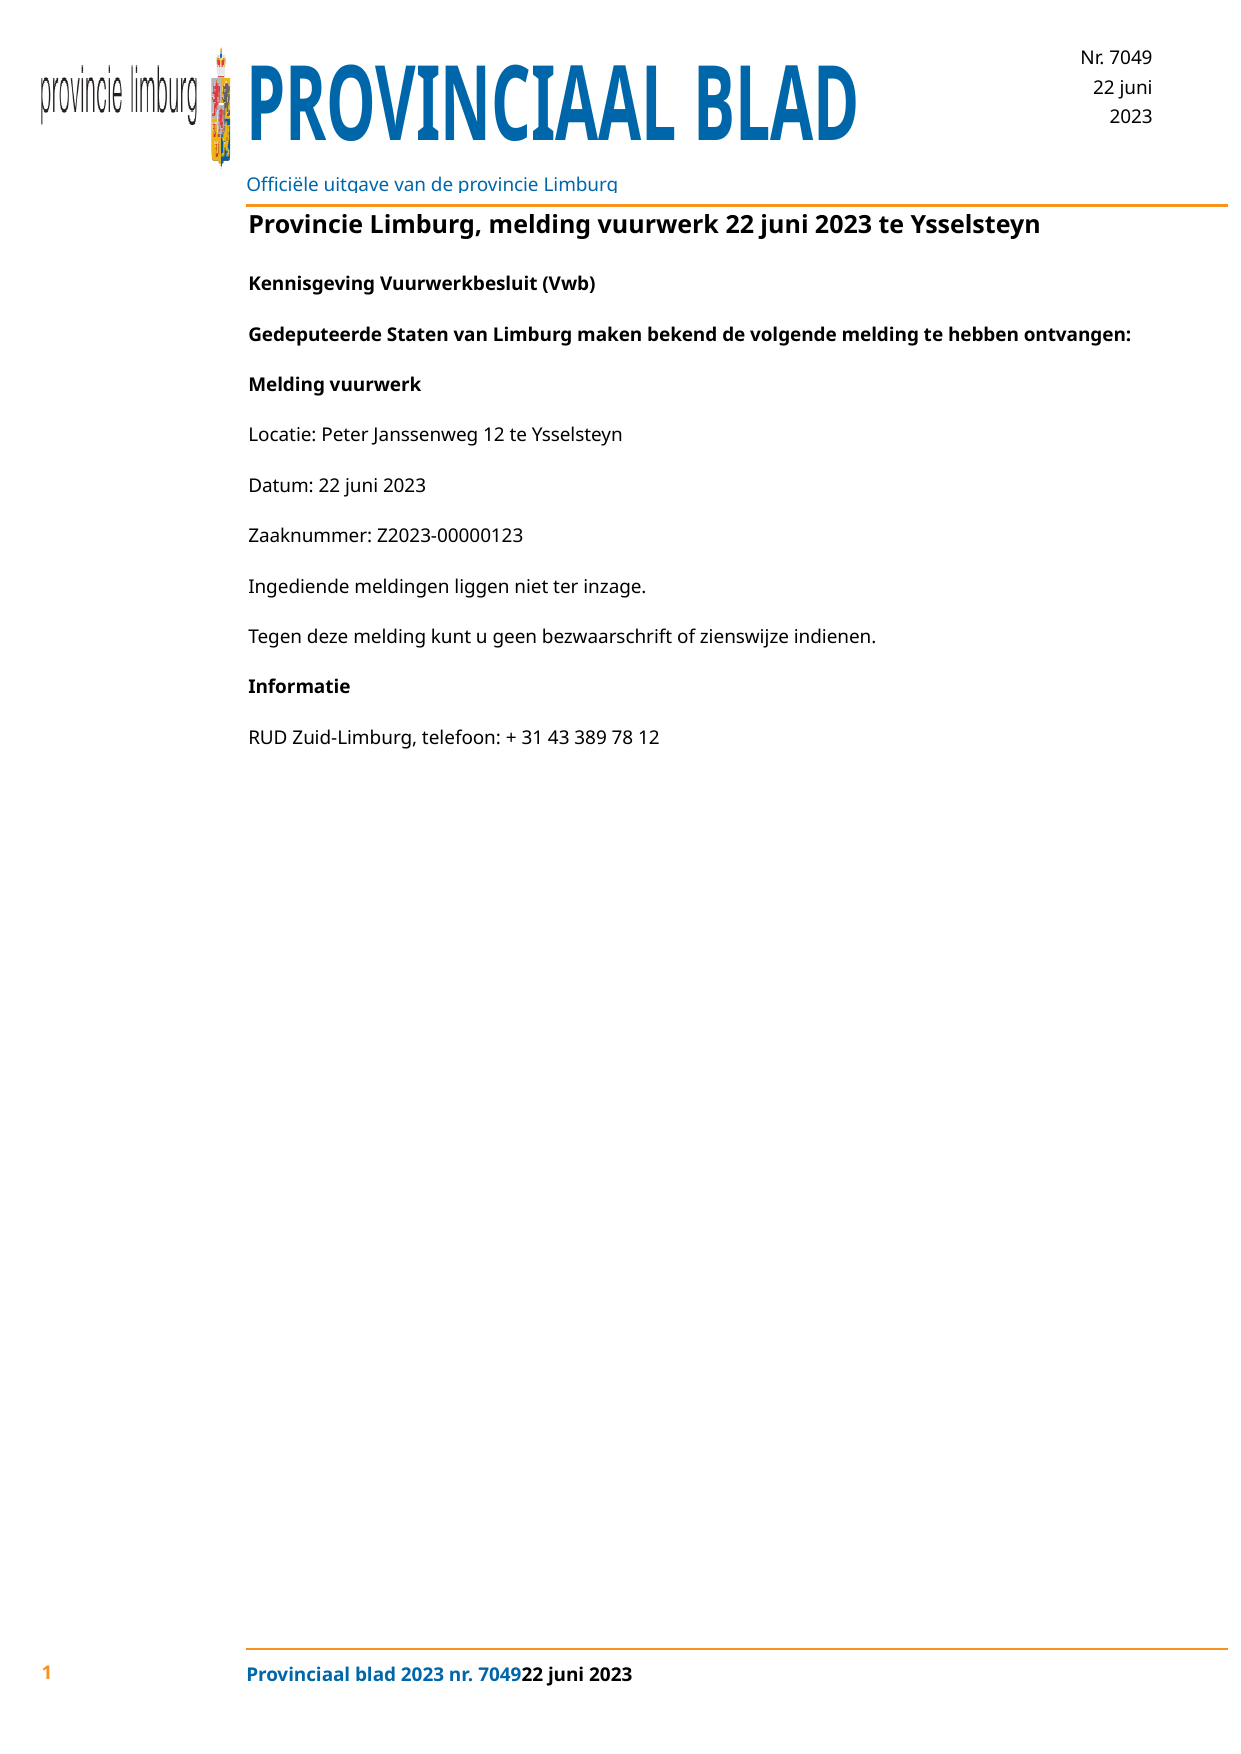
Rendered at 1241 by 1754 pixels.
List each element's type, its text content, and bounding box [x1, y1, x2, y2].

picture [41, 47, 231, 172]
text Datum: 22 juni 2023 [248, 472, 1152, 498]
text Zaaknummer: Z2023-00000123 [248, 522, 1152, 548]
text Kennisgeving Vuurwerkbesluit (Vwb) [248, 270, 1152, 296]
text RUD Zuid-Limburg, telefoon: + 31 43 389 78 12 [248, 724, 1152, 750]
text Ingediende meldingen liggen niet ter inzage. [248, 573, 1152, 598]
text Melding vuurwerk [248, 371, 1152, 397]
text Informatie [248, 674, 1152, 699]
text Locatie: Peter Janssenweg 12 te Ysselsteyn [248, 422, 1152, 447]
text Provincie Limburg, melding vuurwerk 22 juni 2023 te Ysselsteyn [248, 207, 1152, 241]
text Tegen deze melding kunt u geen bezwaarschrift of zienswijze indienen. [248, 623, 1152, 649]
text Gedeputeerde Staten van Limburg maken bekend de volgende melding te hebben ontvangen: [248, 321, 1152, 346]
